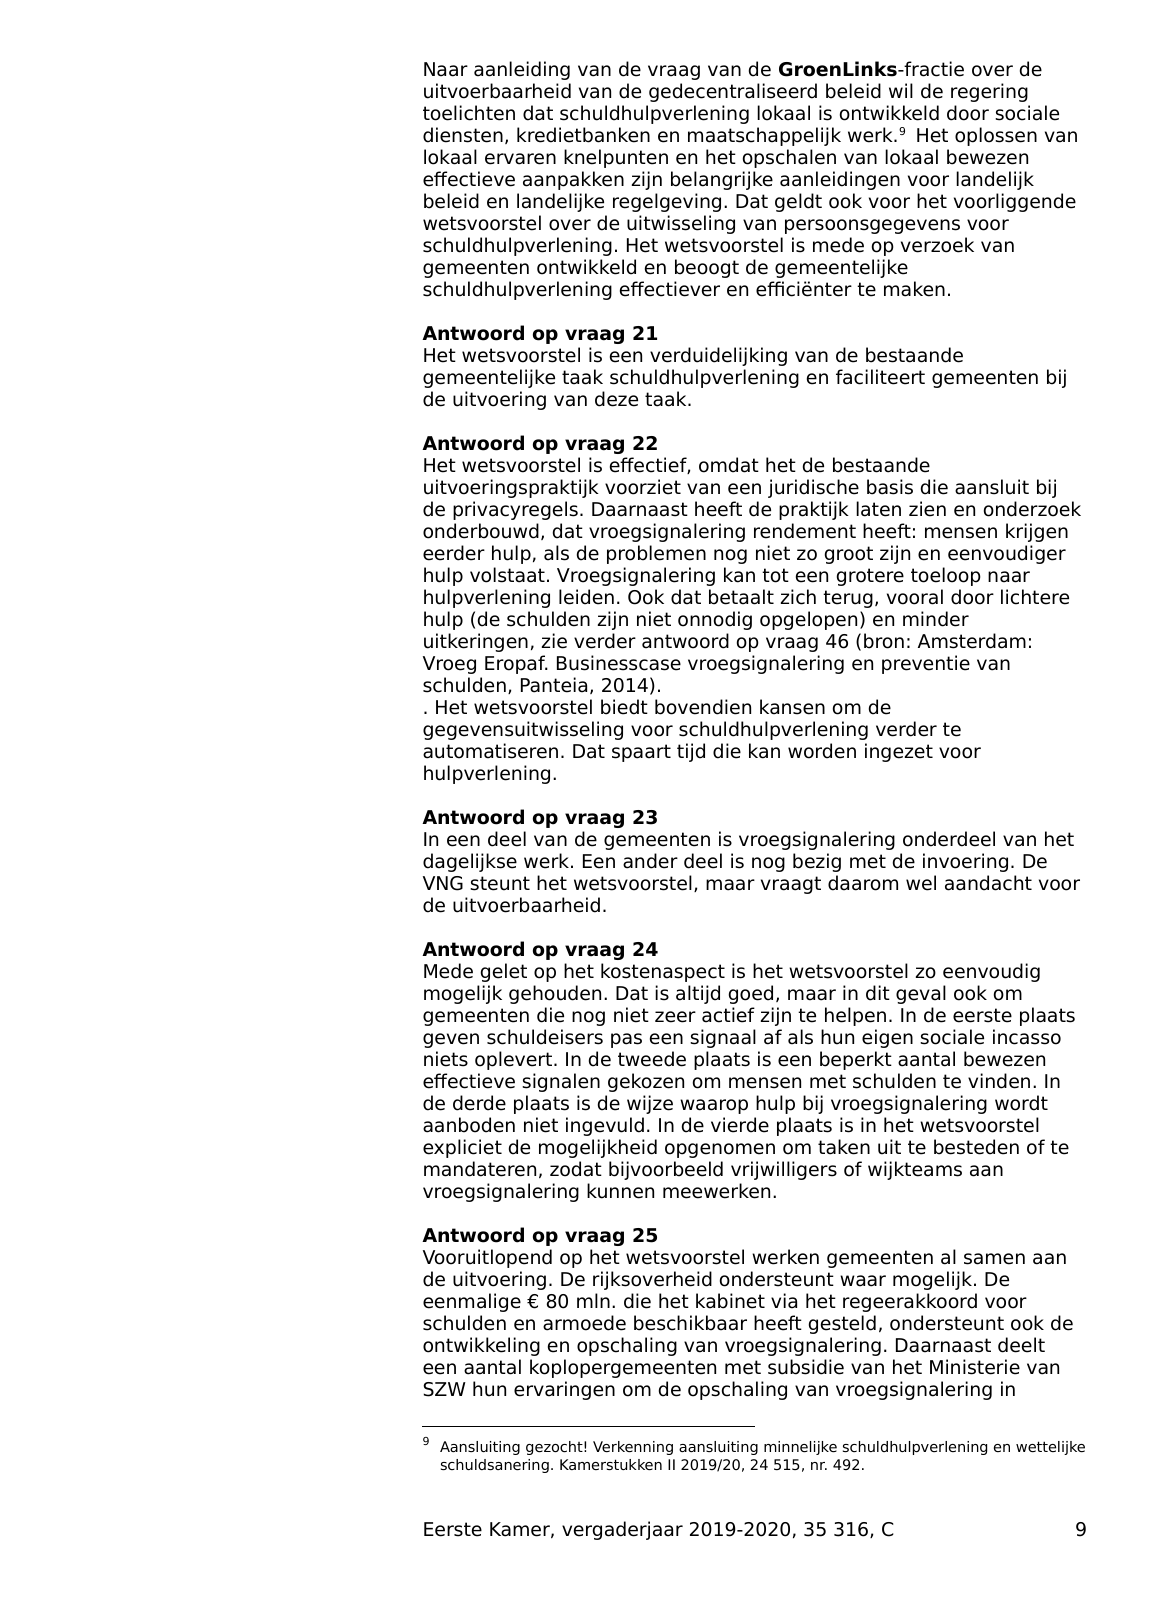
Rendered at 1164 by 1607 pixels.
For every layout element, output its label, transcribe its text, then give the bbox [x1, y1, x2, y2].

text Antwoord op vraag 24 [422, 939, 1087, 961]
text Antwoord op vraag 21 [422, 323, 1087, 345]
text Mede gelet op het kostenaspect is het wetsvoorstel zo eenvoudig mogelijk gehouden. Dat is altijd goed, maar in dit geval ook om gemeenten die nog niet zeer actief zijn te helpen. In de eerste plaats geven schuldeisers pas een signaal af als hun eigen sociale incasso niets oplevert. In de tweede plaats is een beperkt aantal bewezen effectieve signalen gekozen om mensen met schulden te vinden. In de derde plaats is de wijze waarop hulp bij vroegsignalering wordt aanboden niet ingevuld. In de vierde plaats is in het wetsvoorstel expliciet de mogelijkheid opgenomen om taken uit te besteden of te mandateren, zodat bijvoorbeeld vrijwilligers of wijkteams aan vroegsignalering kunnen meewerken. [422, 961, 1087, 1203]
text Het wetsvoorstel is effectief, omdat het de bestaande uitvoeringspraktijk voorziet van een juridische basis die aansluit bij de privacyregels. Daarnaast heeft de praktijk laten zien en onderzoek onderbouwd, dat vroegsignalering rendement heeft: mensen krijgen eerder hulp, als de problemen nog niet zo groot zijn en eenvoudiger hulp volstaat. Vroegsignalering kan tot een grotere toeloop naar hulpverlening leiden. Ook dat betaalt zich terug, vooral door lichtere hulp (de schulden zijn niet onnodig opgelopen) en minder uitkeringen, zie verder antwoord op vraag 46 (bron: Amsterdam: Vroeg Eropaf. Businesscase vroegsignalering en preventie van schulden, Panteia, 2014). [422, 455, 1087, 697]
text In een deel van de gemeenten is vroegsignalering onderdeel van het dagelijkse werk. Een ander deel is nog bezig met de invoering. De VNG steunt het wetsvoorstel, maar vraagt daarom wel aandacht voor de uitvoerbaarheid. [422, 829, 1087, 917]
text Aansluiting gezocht! Verkenning aansluiting minnelijke schuldhulpverlening en wettelijke schuldsanering. Kamerstukken II 2019/20, 24 515, nr. 492. [422, 1435, 1087, 1474]
text Het wetsvoorstel is een verduidelijking van de bestaande gemeentelijke taak schuldhulpverlening en faciliteert gemeenten bij de uitvoering van deze taak. [422, 345, 1087, 411]
text Antwoord op vraag 25 [422, 1225, 1087, 1247]
text Antwoord op vraag 23 [422, 807, 1087, 829]
text Vooruitlopend op het wetsvoorstel werken gemeenten al samen aan de uitvoering. De rijksoverheid ondersteunt waar mogelijk. De eenmalige € 80 mln. die het kabinet via het regeerakkoord voor schulden en armoede beschikbaar heeft gesteld, ondersteunt ook de ontwikkeling en opschaling van vroegsignalering. Daarnaast deelt een aantal koplopergemeenten met subsidie van het Ministerie van SZW hun ervaringen om de opschaling van vroegsignalering in [422, 1247, 1087, 1401]
text . Het wetsvoorstel biedt bovendien kansen om de gegevensuitwisseling voor schuldhulpverlening verder te automatiseren. Dat spaart tijd die kan worden ingezet voor hulpverlening. [422, 697, 1087, 785]
text Naar aanleiding van de vraag van de GroenLinks-fractie over de uitvoerbaarheid van de gedecentraliseerd beleid wil de regering toelichten dat schuldhulpverlening lokaal is ontwikkeld door sociale diensten, kredietbanken en maatschappelijk werk. Het oplossen van lokaal ervaren knelpunten en het opschalen van lokaal bewezen effectieve aanpakken zijn belangrijke aanleidingen voor landelijk beleid en landelijke regelgeving. Dat geldt ook voor het voorliggende wetsvoorstel over de uitwisseling van persoonsgegevens voor schuldhulpverlening. Het wetsvoorstel is mede op verzoek van gemeenten ontwikkeld en beoogt de gemeentelijke schuldhulpverlening effectiever en efficiënter te maken. [422, 59, 1087, 301]
text Antwoord op vraag 22 [422, 433, 1087, 455]
